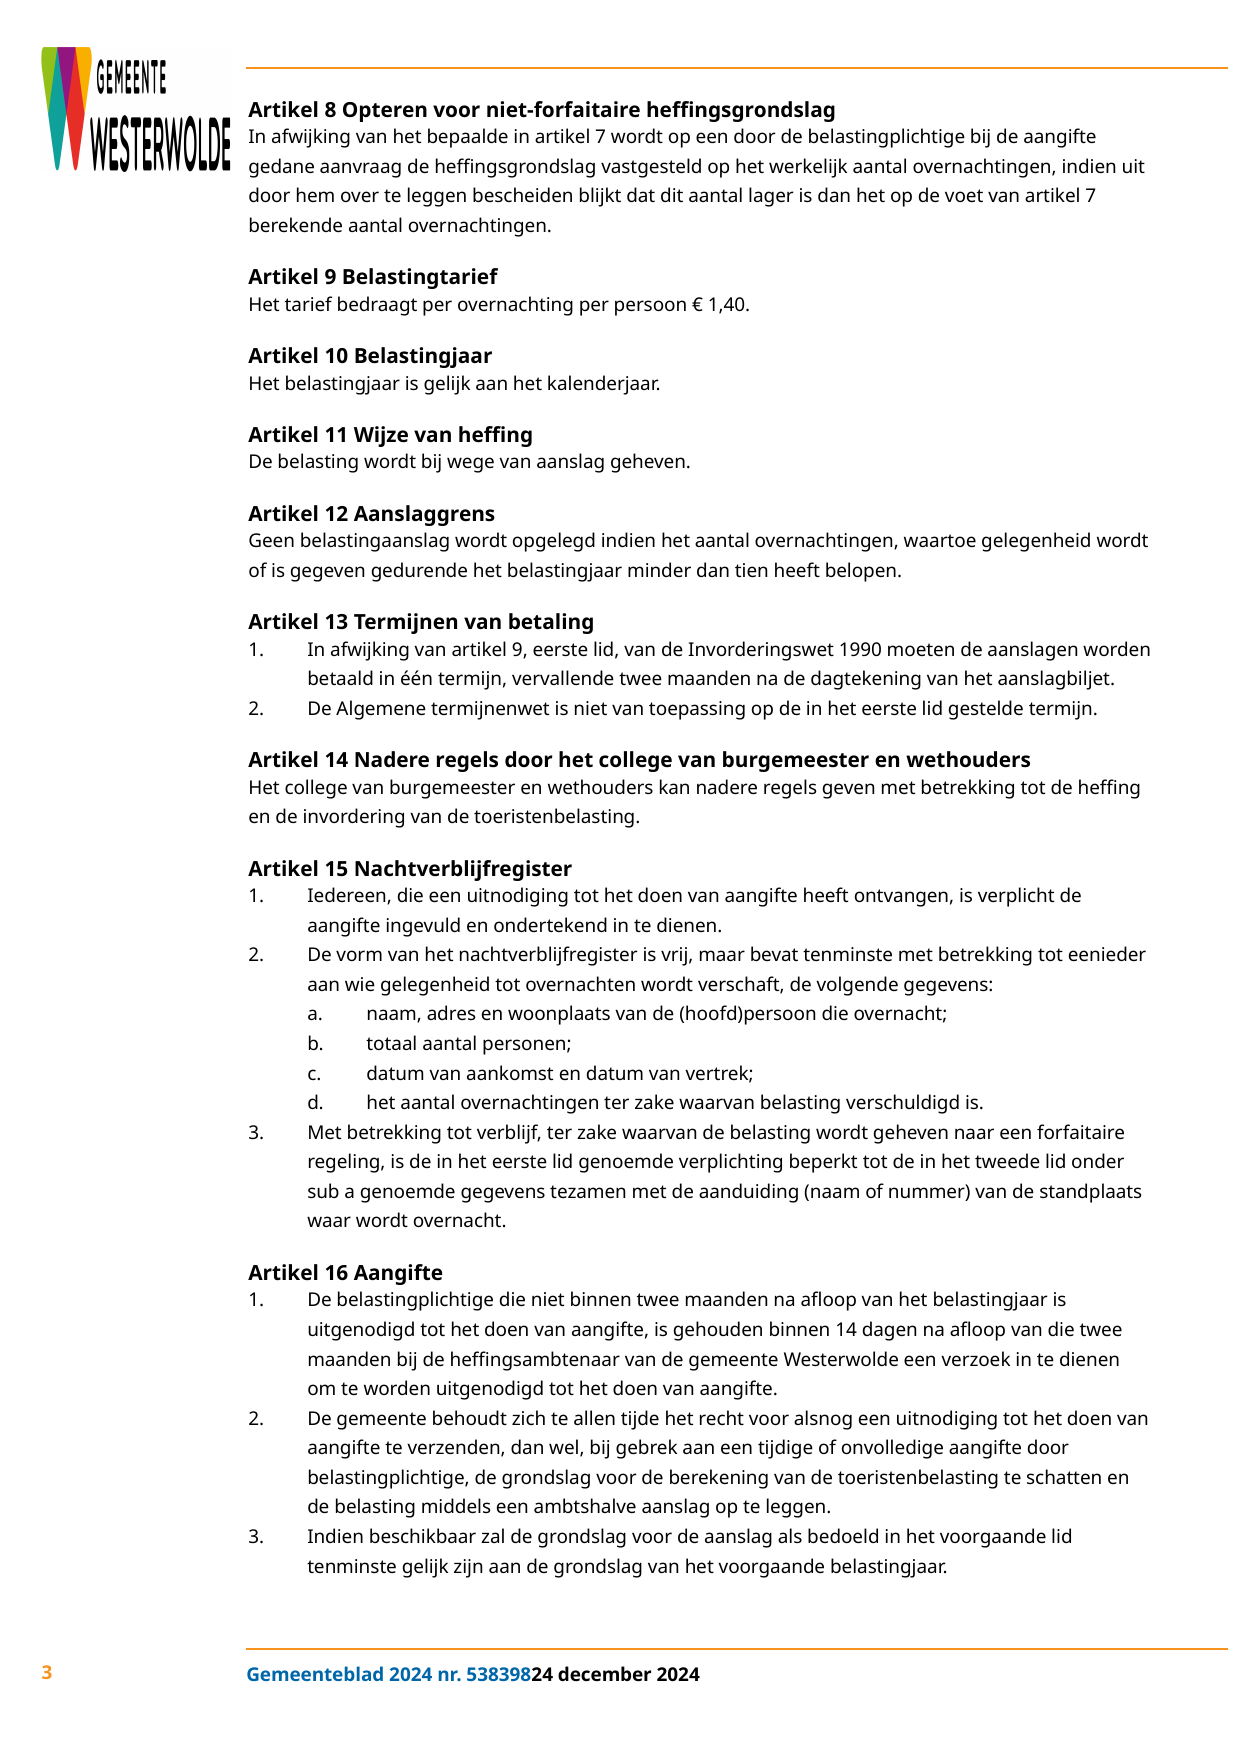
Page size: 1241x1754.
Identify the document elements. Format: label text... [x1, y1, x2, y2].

text Het tarief bedraagt per overnachting per persoon € 1,40. [248, 291, 1152, 317]
text Artikel 14 Nadere regels door het college van burgemeester en wethouders [248, 745, 1152, 774]
list De Algemene termijnenwet is niet van toepassing op de in het eerste lid gestelde termijn. [248, 695, 1152, 721]
list De gemeente behoudt zich te allen tijde het recht voor alsnog een uitnodiging tot het doen van aangifte te verzenden, dan wel, bij gebrek aan een tijdige of onvolledige aangifte door belastingplichtige, de grondslag voor de berekening van de toeristenbelasting te schatten en de belasting middels een ambtshalve aanslag op te leggen. [248, 1405, 1152, 1519]
text Artikel 11 Wijze van heffing [248, 420, 1152, 448]
list naam, adres en woonplaats van de (hoofd)persoon die overnacht; [307, 1001, 1152, 1026]
text Artikel 12 Aanslaggrens [248, 499, 1152, 527]
text Artikel 16 Aangifte [248, 1258, 1152, 1287]
list datum van aankomst en datum van vertrek; [307, 1060, 1152, 1086]
picture [41, 47, 231, 172]
text Geen belastingaanslag wordt opgelegd indien het aantal overnachtingen, waartoe gelegenheid wordt of is gegeven gedurende het belastingjaar minder dan tien heeft belopen. [248, 527, 1152, 583]
list De vorm van het nachtverblijfregister is vrij, maar bevat tenminste met betrekking tot eenieder aan wie gelegenheid tot overnachten wordt verschaft, de volgende gegevens: [248, 941, 1152, 997]
text Artikel 8 Opteren voor niet-forfaitaire heffingsgrondslag [248, 95, 1152, 123]
list het aantal overnachtingen ter zake waarvan belasting verschuldigd is. [307, 1089, 1152, 1115]
text In afwijking van het bepaalde in artikel 7 wordt op een door de belastingplichtige bij de aangifte gedane aanvraag de heffingsgrondslag vastgesteld op het werkelijk aantal overnachtingen, indien uit door hem over te leggen bescheiden blijkt dat dit aantal lager is dan het op de voet van artikel 7 berekende aantal overnachtingen. [248, 123, 1152, 238]
list De belastingplichtige die niet binnen twee maanden na afloop van het belastingjaar is uitgenodigd tot het doen van aangifte, is gehouden binnen 14 dagen na afloop van die twee maanden bij de heffingsambtenaar van de gemeente Westerwolde een verzoek in te dienen om te worden uitgenodigd tot het doen van aangifte. [248, 1287, 1152, 1401]
text Artikel 13 Termijnen van betaling [248, 607, 1152, 636]
list Met betrekking tot verblijf, ter zake waarvan de belasting wordt geheven naar een forfaitaire regeling, is de in het eerste lid genoemde verplichting beperkt tot de in het tweede lid onder sub a genoemde gegevens tezamen met de aanduiding (naam of nummer) van de standplaats waar wordt overnacht. [248, 1119, 1152, 1233]
text Artikel 15 Nachtverblijfregister [248, 854, 1152, 882]
text De belasting wordt bij wege van aanslag geheven. [248, 448, 1152, 474]
text Het belastingjaar is gelijk aan het kalenderjaar. [248, 370, 1152, 395]
list totaal aantal personen; [307, 1030, 1152, 1056]
list Indien beschikbaar zal de grondslag voor de aanslag als bedoeld in het voorgaande lid tenminste gelijk zijn aan de grondslag van het voorgaande belastingjaar. [248, 1523, 1152, 1578]
text Het college van burgemeester en wethouders kan nadere regels geven met betrekking tot de heffing en de invordering van de toeristenbelasting. [248, 774, 1152, 829]
list In afwijking van artikel 9, eerste lid, van de Invorderingswet 1990 moeten de aanslagen worden betaald in één termijn, vervallende twee maanden na de dagtekening van het aanslagbiljet. [248, 636, 1152, 691]
list Iedereen, die een uitnodiging tot het doen van aangifte heeft ontvangen, is verplicht de aangifte ingevuld en ondertekend in te dienen. [248, 882, 1152, 938]
text Artikel 10 Belastingjaar [248, 341, 1152, 370]
text Artikel 9 Belastingtarief [248, 262, 1152, 291]
